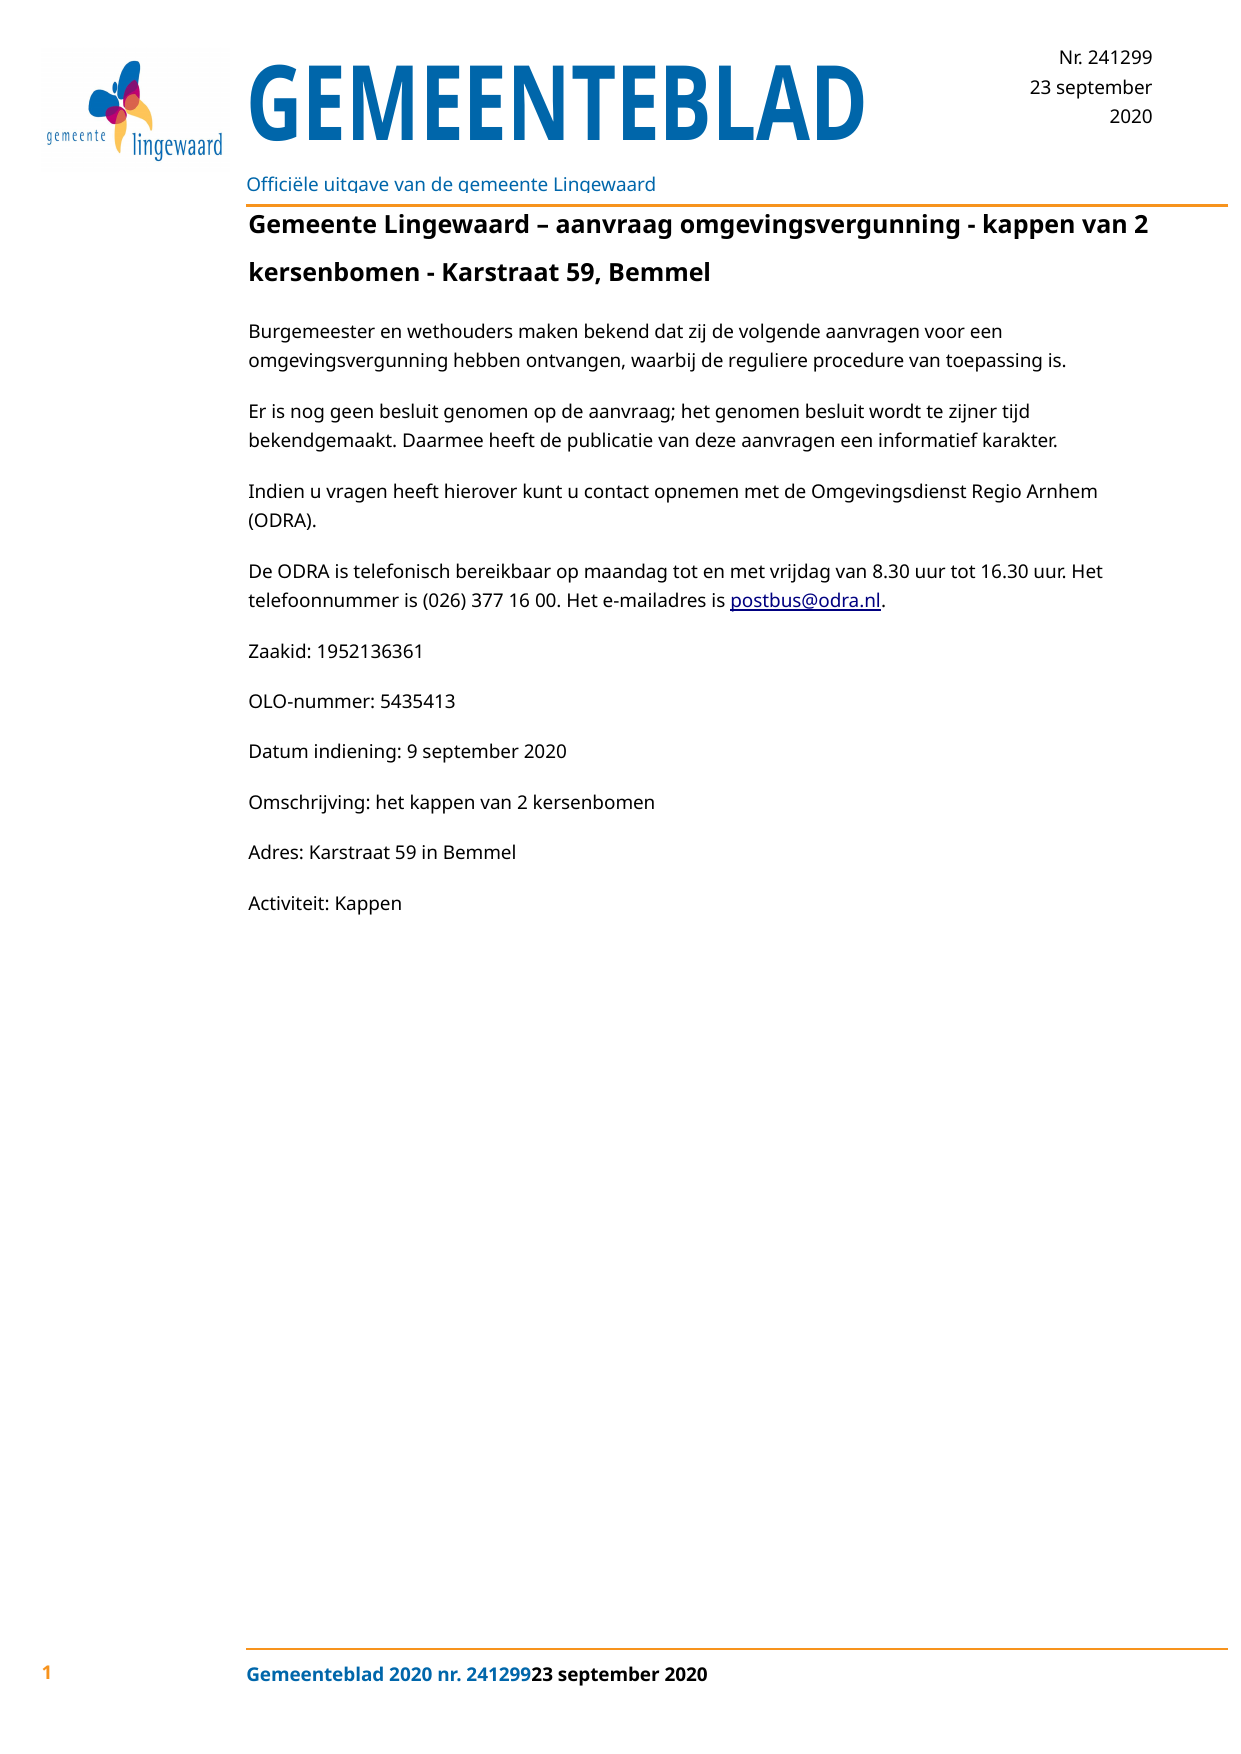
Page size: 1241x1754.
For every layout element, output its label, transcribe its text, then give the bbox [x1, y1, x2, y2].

text OLO-nummer: 5435413 [248, 688, 1152, 714]
text De ODRA is telefonisch bereikbaar op maandag tot en met vrijdag van 8.30 uur tot 16.30 uur. Het telefoonnummer is (026) 377 16 00. Het e-mailadres is postbus@odra.nl. [248, 558, 1152, 613]
text Datum indiening: 9 september 2020 [248, 739, 1152, 764]
text Omschrijving: het kappen van 2 kersenbomen [248, 789, 1152, 815]
text Burgemeester en wethouders maken bekend dat zij de volgende aanvragen voor een omgevingsvergunning hebben ontvangen, waarbij de reguliere procedure van toepassing is. [248, 318, 1152, 373]
text Er is nog geen besluit genomen op de aanvraag; het genomen besluit wordt te zijner tijd bekendgemaakt. Daarmee heeft de publicatie van deze aanvragen een informatief karakter. [248, 398, 1152, 453]
text Zaakid: 1952136361 [248, 638, 1152, 664]
picture [41, 47, 231, 172]
text Adres: Karstraat 59 in Bemmel [248, 839, 1152, 865]
text Indien u vragen heeft hierover kunt u contact opnemen met de Omgevingsdienst Regio Arnhem (ODRA). [248, 478, 1152, 533]
text Gemeente Lingewaard – aanvraag omgevingsvergunning - kappen van 2 kersenbomen - Karstraat 59, Bemmel [248, 207, 1152, 288]
text Activiteit: Kappen [248, 890, 1152, 916]
